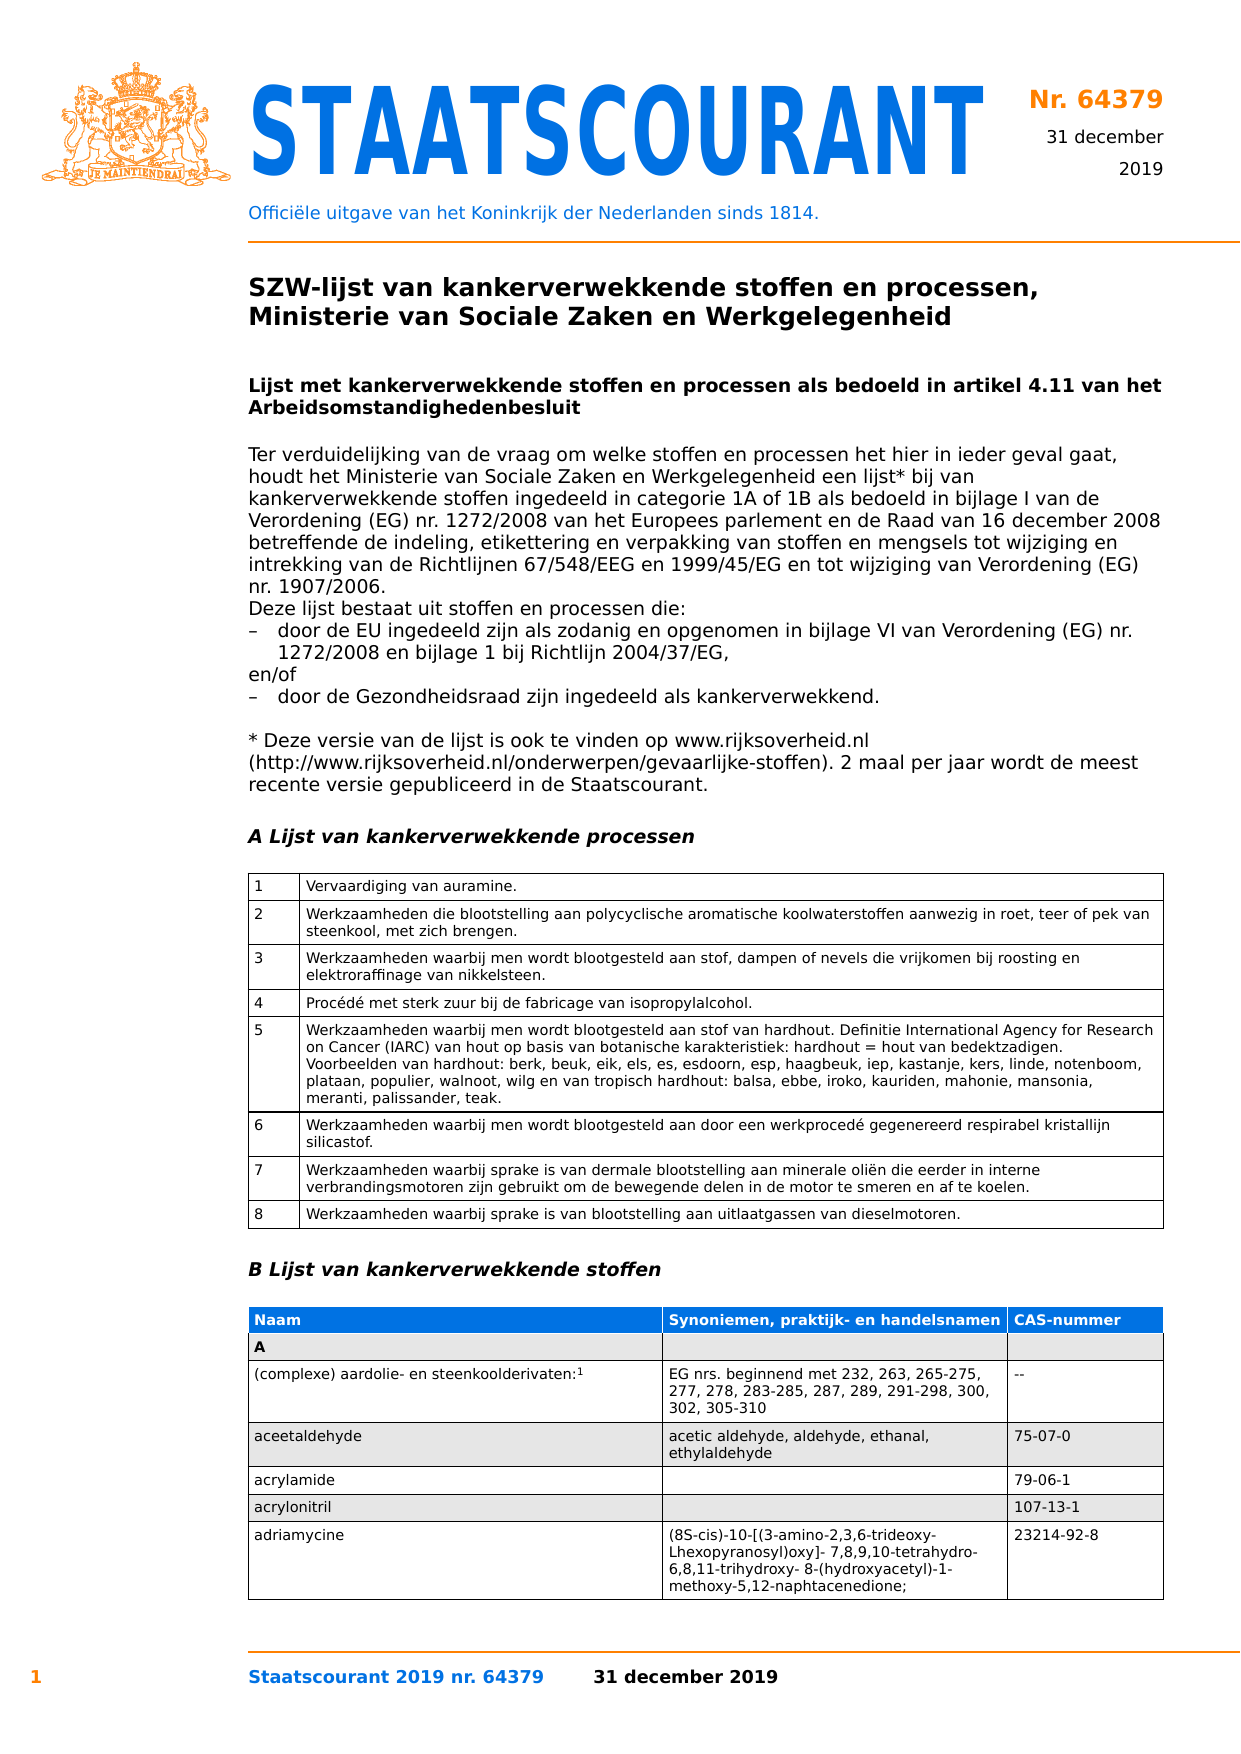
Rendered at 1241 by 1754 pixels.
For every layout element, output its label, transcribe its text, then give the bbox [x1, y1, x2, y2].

table_cell 8 [249, 1201, 299, 1228]
table_header Synoniemen, praktijk- en handelsnamen [663, 1307, 1007, 1333]
text en/of [248, 664, 1163, 686]
table_cell 79-06-1 [1008, 1467, 1163, 1493]
table_cell 2 [249, 901, 299, 944]
table_header Nr. 64379 [998, 62, 1240, 121]
table_cell (8S-cis)-10-[(3-amino-2,3,6-trideoxy-Lhexopyranosyl)oxy]- 7,8,9,10-tetrahydro-6,8,11-trihydroxy- 8-(hydroxyacetyl)-1-methoxy-5,12-naphtacenedione; [663, 1522, 1007, 1599]
table_header [25, 62, 248, 241]
text Ter verduidelijking van de vraag om welke stoffen en processen het hier in ieder geval gaat, houdt het Ministerie van Sociale Zaken en Werkgelegenheid een lijst* bij van kankerverwekkende stoffen ingedeeld in categorie 1A of 1B als bedoeld in bijlage I van de Verordening (EG) nr. 1272/2008 van het Europees parlement en de Raad van 16 december 2008 betreffende de indeling, etikettering en verpakking van stoffen en mengsels tot wijziging en intrekking van de Richtlijnen 67/548/EEG en 1999/45/EG en tot wijziging van Verordening (EG) nr. 1907/2006. [248, 444, 1163, 598]
table_cell Werkzaamheden waarbij men wordt blootgesteld aan stof, dampen of nevels die vrijkomen bij roosting en elektroraffinage van nikkelsteen. [300, 945, 1163, 989]
table_cell 5 [249, 1017, 299, 1111]
table_cell acrylamide [249, 1467, 662, 1493]
table_cell -- [1008, 1361, 1163, 1422]
table_cell Werkzaamheden die blootstelling aan polycyclische aromatische koolwaterstoffen aanwezig in roet, teer of pek van steenkool, met zich brengen. [300, 901, 1163, 944]
table_cell Werkzaamheden waarbij sprake is van dermale blootstelling aan minerale oliën die eerder in interne verbrandingsmotoren zijn gebruikt om de bewegende delen in de motor te smeren en af te koelen. [300, 1157, 1163, 1200]
table_cell Werkzaamheden waarbij men wordt blootgesteld aan stof van hardhout. Definitie International Agency for Research on Cancer (IARC) van hout op basis van botanische karakteristiek: hardhout = hout van bedektzadigen. Voorbeelden van hardhout: berk, beuk, eik, els, es, esdoorn, esp, haagbeuk, iep, kastanje, kers, linde, notenboom, plataan, populier, walnoot, wilg en van tropisch hardhout: balsa, ebbe, iroko, kauriden, mahonie, mansonia, meranti, palissander, teak. [300, 1017, 1163, 1111]
table_cell 75-07-0 [1008, 1423, 1163, 1466]
table_cell 107-13-1 [1008, 1495, 1163, 1521]
table_cell 23214-92-8 [1008, 1522, 1163, 1599]
text Deze lijst bestaat uit stoffen en processen die: [248, 598, 1163, 620]
table_cell acetic aldehyde, aldehyde, ethanal, ethylaldehyde [663, 1423, 1007, 1466]
table_cell EG nrs. beginnend met 232, 263, 265-275, 277, 278, 283-285, 287, 289, 291-298, 300, 302, 305-310 [663, 1361, 1007, 1422]
table_cell Officiële uitgave van het Koninkrijk der Nederlanden sinds 1814. [248, 203, 1240, 241]
subtitle Lijst met kankerverwekkende stoffen en processen als bedoeld in artikel 4.11 van het Arbeidsomstandighedenbesluit [248, 375, 1163, 419]
table_header Naam [249, 1307, 662, 1333]
table_cell [663, 1495, 1007, 1521]
table_cell acrylonitril [249, 1495, 662, 1521]
text * Deze versie van de lijst is ook te vinden op www.rijksoverheid.nl (http://www.rijksoverheid.nl/onderwerpen/gevaarlijke-stoffen). 2 maal per jaar wordt de meest recente versie gepubliceerd in de Staatscourant. [248, 730, 1163, 796]
subtitle B Lijst van kankerverwekkende stoffen [248, 1259, 1163, 1281]
table_cell [1008, 1334, 1163, 1360]
table_cell 4 [249, 990, 299, 1016]
subtitle SZW-lijst van kankerverwekkende stoffen en processen, Ministerie van Sociale Zaken en Werkgelegenheid [248, 273, 1163, 331]
table_cell 7 [249, 1157, 299, 1200]
picture [41, 62, 231, 186]
table_header STAATSCOURANT [248, 62, 998, 203]
table_cell aceetaldehyde [249, 1423, 662, 1466]
text – door de EU ingedeeld zijn als zodanig en opgenomen in bijlage VI van Verordening (EG) nr. 1272/2008 en bijlage 1 bij Richtlijn 2004/37/EG, [248, 620, 1163, 664]
table_cell 6 [249, 1113, 299, 1156]
table_cell [663, 1467, 1007, 1493]
table_header CAS-nummer [1008, 1307, 1163, 1333]
table_cell adriamycine [249, 1522, 662, 1599]
table_header Vervaardiging van auramine. [300, 874, 1163, 900]
subtitle A Lijst van kankerverwekkende processen [248, 826, 1163, 848]
table_header 1 [249, 874, 299, 900]
table_cell Werkzaamheden waarbij men wordt blootgesteld aan door een werkprocedé gegenereerd respirabel kristallijn silicastof. [300, 1113, 1163, 1156]
table_cell [663, 1334, 1007, 1360]
table_cell A [249, 1334, 662, 1360]
table_cell 2019 [998, 153, 1240, 203]
table_cell (complexe) aardolie- en steenkoolderivaten:1 [249, 1361, 662, 1422]
table_cell Procédé met sterk zuur bij de fabricage van isopropylalcohol. [300, 990, 1163, 1016]
text – door de Gezondheidsraad zijn ingedeeld als kankerverwekkend. [248, 686, 1163, 708]
table_cell Werkzaamheden waarbij sprake is van blootstelling aan uitlaatgassen van dieselmotoren. [300, 1201, 1163, 1228]
table_cell 31 december [998, 121, 1240, 153]
table_cell 3 [249, 945, 299, 989]
